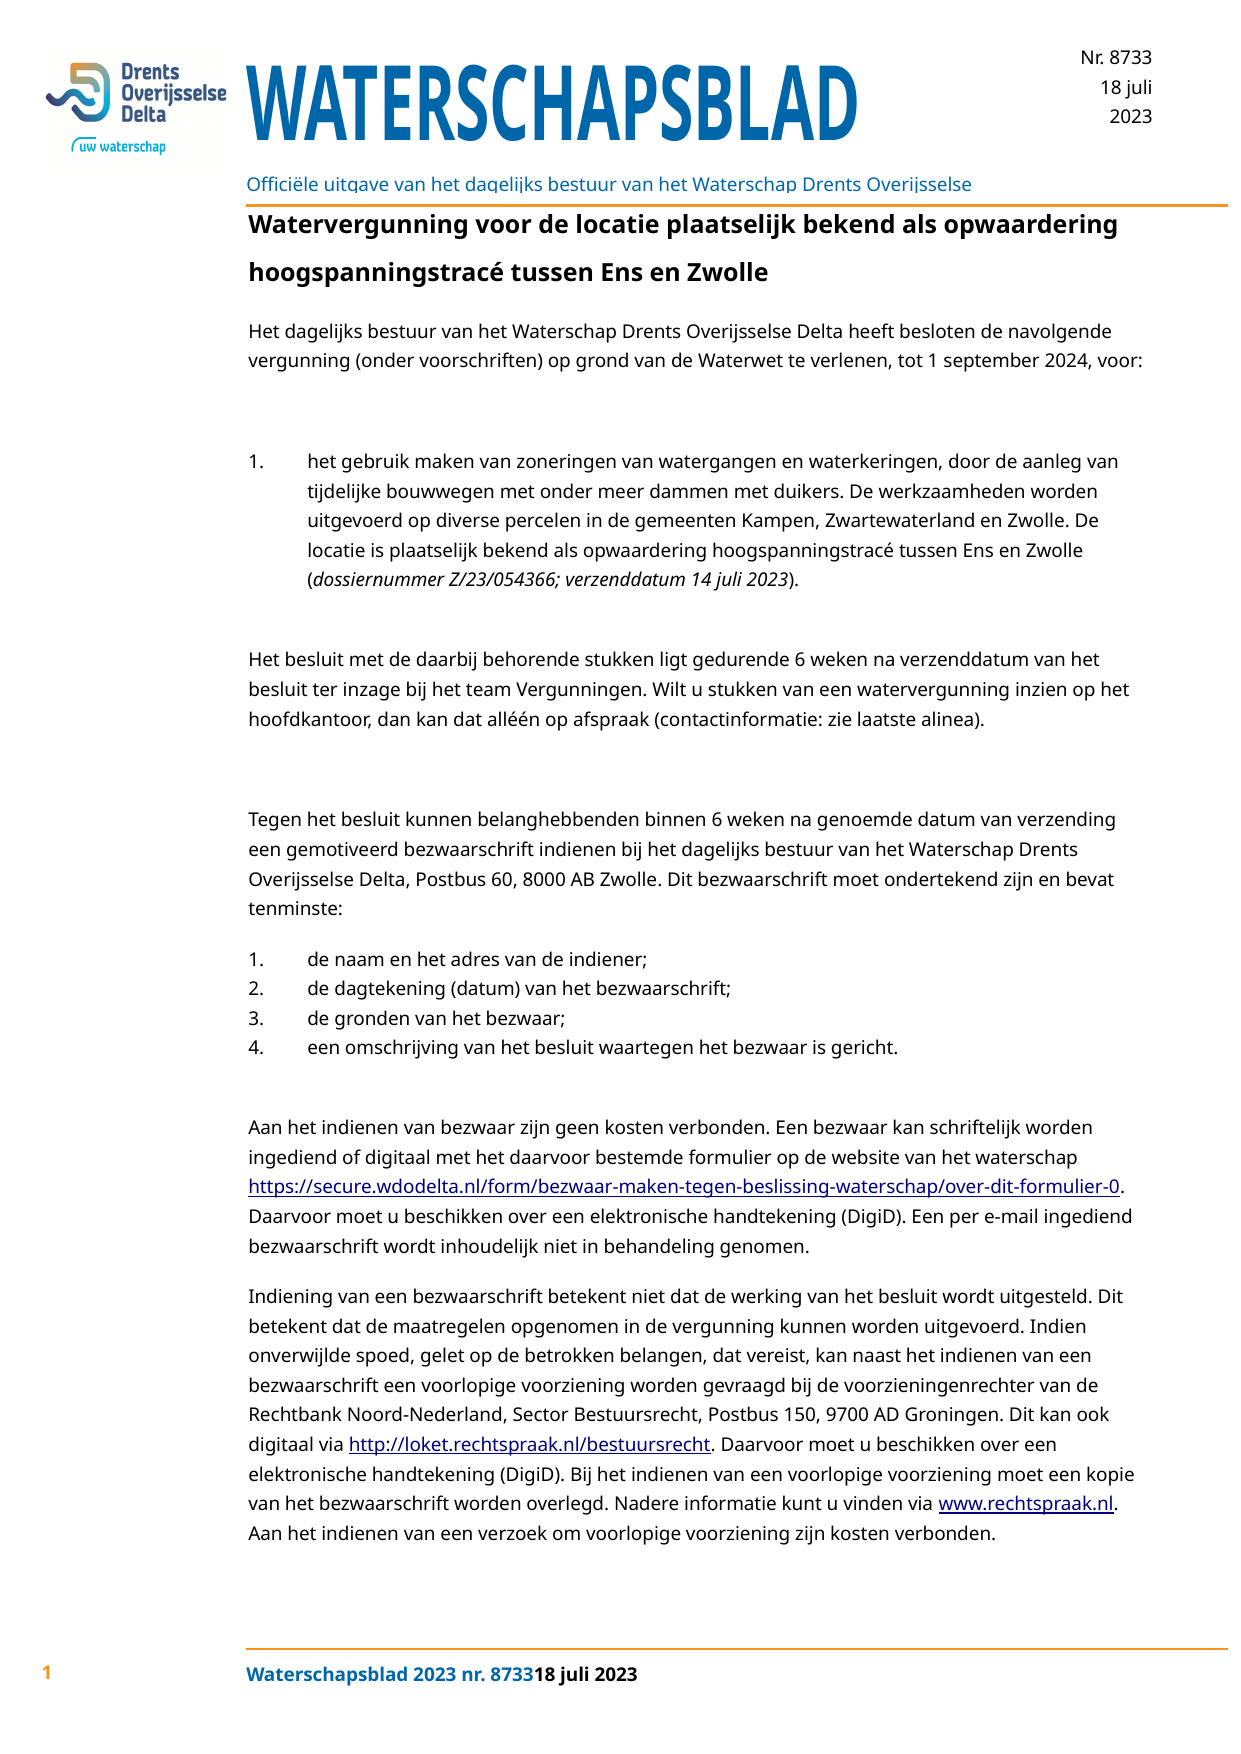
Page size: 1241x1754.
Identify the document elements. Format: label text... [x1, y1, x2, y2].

text Het besluit met de daarbij behorende stukken ligt gedurende 6 weken na verzenddatum van het besluit ter inzage bij het team Vergunningen. Wilt u stukken van een watervergunning inzien op het hoofdkantoor, dan kan dat alléén op afspraak (contactinformatie: zie laatste alinea). [248, 647, 1152, 732]
text Watervergunning voor de locatie plaatselijk bekend als opwaardering hoogspanningstracé tussen Ens en Zwolle [248, 207, 1152, 288]
list de gronden van het bezwaar; [248, 1005, 1152, 1031]
list een omschrijving van het besluit waartegen het bezwaar is gericht. [248, 1034, 1152, 1060]
list het gebruik maken van zoneringen van watergangen en waterkeringen, door de aanleg van tijdelijke bouwwegen met onder meer dammen met duikers. De werkzaamheden worden uitgevoerd op diverse percelen in de gemeenten Kampen, Zwartewaterland en Zwolle. De locatie is plaatselijk bekend als opwaardering hoogspanningstracé tussen Ens en Zwolle (dossiernummer Z/23/054366; verzenddatum 14 juli 2023). [248, 448, 1152, 592]
text Indiening van een bezwaarschrift betekent niet dat de werking van het besluit wordt uitgesteld. Dit betekent dat de maatregelen opgenomen in de vergunning kunnen worden uitgevoerd. Indien onverwijlde spoed, gelet op de betrokken belangen, dat vereist, kan naast het indienen van een bezwaarschrift een voorlopige voorziening worden gevraagd bij de voorzieningenrechter van de Rechtbank Noord-Nederland, Sector Bestuursrecht, Postbus 150, 9700 AD Groningen. Dit kan ook digitaal via http://loket.rechtspraak.nl/bestuursrecht. Daarvoor moet u beschikken over een elektronische handtekening (DigiD). Bij het indienen van een voorlopige voorziening moet een kopie van het bezwaarschrift worden overlegd. Nadere informatie kunt u vinden via www.rechtspraak.nl. Aan het indienen van een verzoek om voorlopige voorziening zijn kosten verbonden. [248, 1283, 1152, 1546]
list de dagtekening (datum) van het bezwaarschrift; [248, 975, 1152, 1001]
text Aan het indienen van bezwaar zijn geen kosten verbonden. Een bezwaar kan schriftelijk worden ingediend of digitaal met het daarvoor bestemde formulier op de website van het waterschap https://secure.wdodelta.nl/form/bezwaar-maken-tegen-beslissing-waterschap/over-dit-formulier-0. Daarvoor moet u beschikken over een elektronische handtekening (DigiD). Een per e-mail ingediend bezwaarschrift wordt inhoudelijk niet in behandeling genomen. [248, 1114, 1152, 1259]
text Tegen het besluit kunnen belanghebbenden binnen 6 weken na genoemde datum van verzending een gemotiveerd bezwaarschrift indienen bij het dagelijks bestuur van het Waterschap Drents Overijsselse Delta, Postbus 60, 8000 AB Zwolle. Dit bezwaarschrift moet ondertekend zijn en bevat tenminste: [248, 807, 1152, 921]
list de naam en het adres van de indiener; [248, 946, 1152, 972]
picture [41, 47, 231, 172]
text Het dagelijks bestuur van het Waterschap Drents Overijsselse Delta heeft besloten de navolgende vergunning (onder voorschriften) op grond van de Waterwet te verlenen, tot 1 september 2024, voor: [248, 318, 1152, 373]
